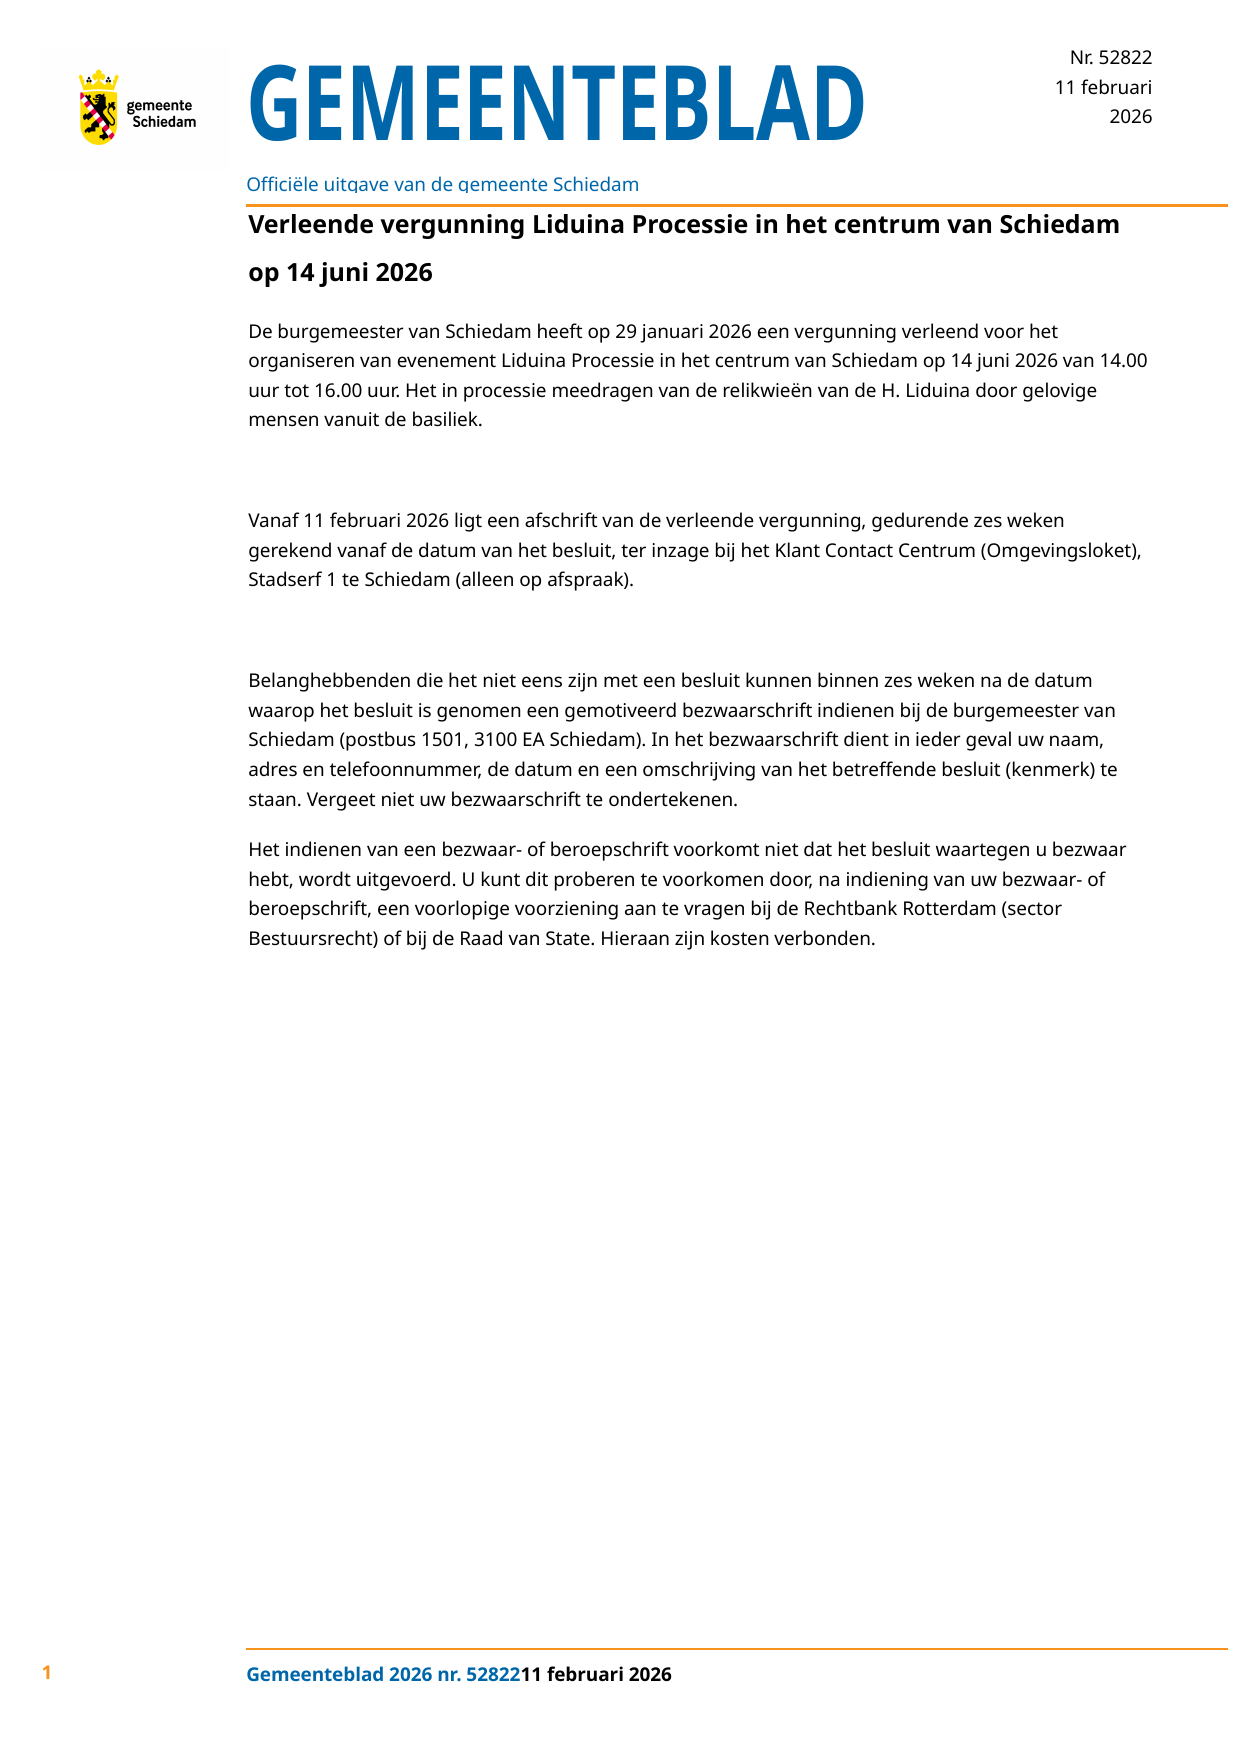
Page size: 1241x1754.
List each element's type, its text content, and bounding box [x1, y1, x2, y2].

text Vanaf 11 februari 2026 ligt een afschrift van de verleende vergunning, gedurende zes weken gerekend vanaf de datum van het besluit, ter inzage bij het Klant Contact Centrum (Omgevingsloket), Stadserf 1 te Schiedam (alleen op afspraak). [248, 507, 1152, 592]
text Het indienen van een bezwaar- of beroepschrift voorkomt niet dat het besluit waartegen u bezwaar hebt, wordt uitgevoerd. U kunt dit proberen te voorkomen door, na indiening van uw bezwaar- of beroepschrift, een voorlopige voorziening aan te vragen bij de Rechtbank Rotterdam (sector Bestuursrecht) of bij de Raad van State. Hieraan zijn kosten verbonden. [248, 836, 1152, 951]
text Belanghebbenden die het niet eens zijn met een besluit kunnen binnen zes weken na de datum waarop het besluit is genomen een gemotiveerd bezwaarschrift indienen bij de burgemeester van Schiedam (postbus 1501, 3100 EA Schiedam). In het bezwaarschrift dient in ieder geval uw naam, adres en telefoonnummer, de datum en een omschrijving van het betreffende besluit (kenmerk) te staan. Vergeet niet uw bezwaarschrift te ondertekenen. [248, 667, 1152, 812]
text De burgemeester van Schiedam heeft op 29 januari 2026 een vergunning verleend voor het organiseren van evenement Liduina Processie in het centrum van Schiedam op 14 juni 2026 van 14.00 uur tot 16.00 uur. Het in processie meedragen van de relikwieën van de H. Liduina door gelovige mensen vanuit de basiliek. [248, 318, 1152, 432]
picture [41, 47, 231, 172]
text Verleende vergunning Liduina Processie in het centrum van Schiedam op 14 juni 2026 [248, 207, 1152, 288]
